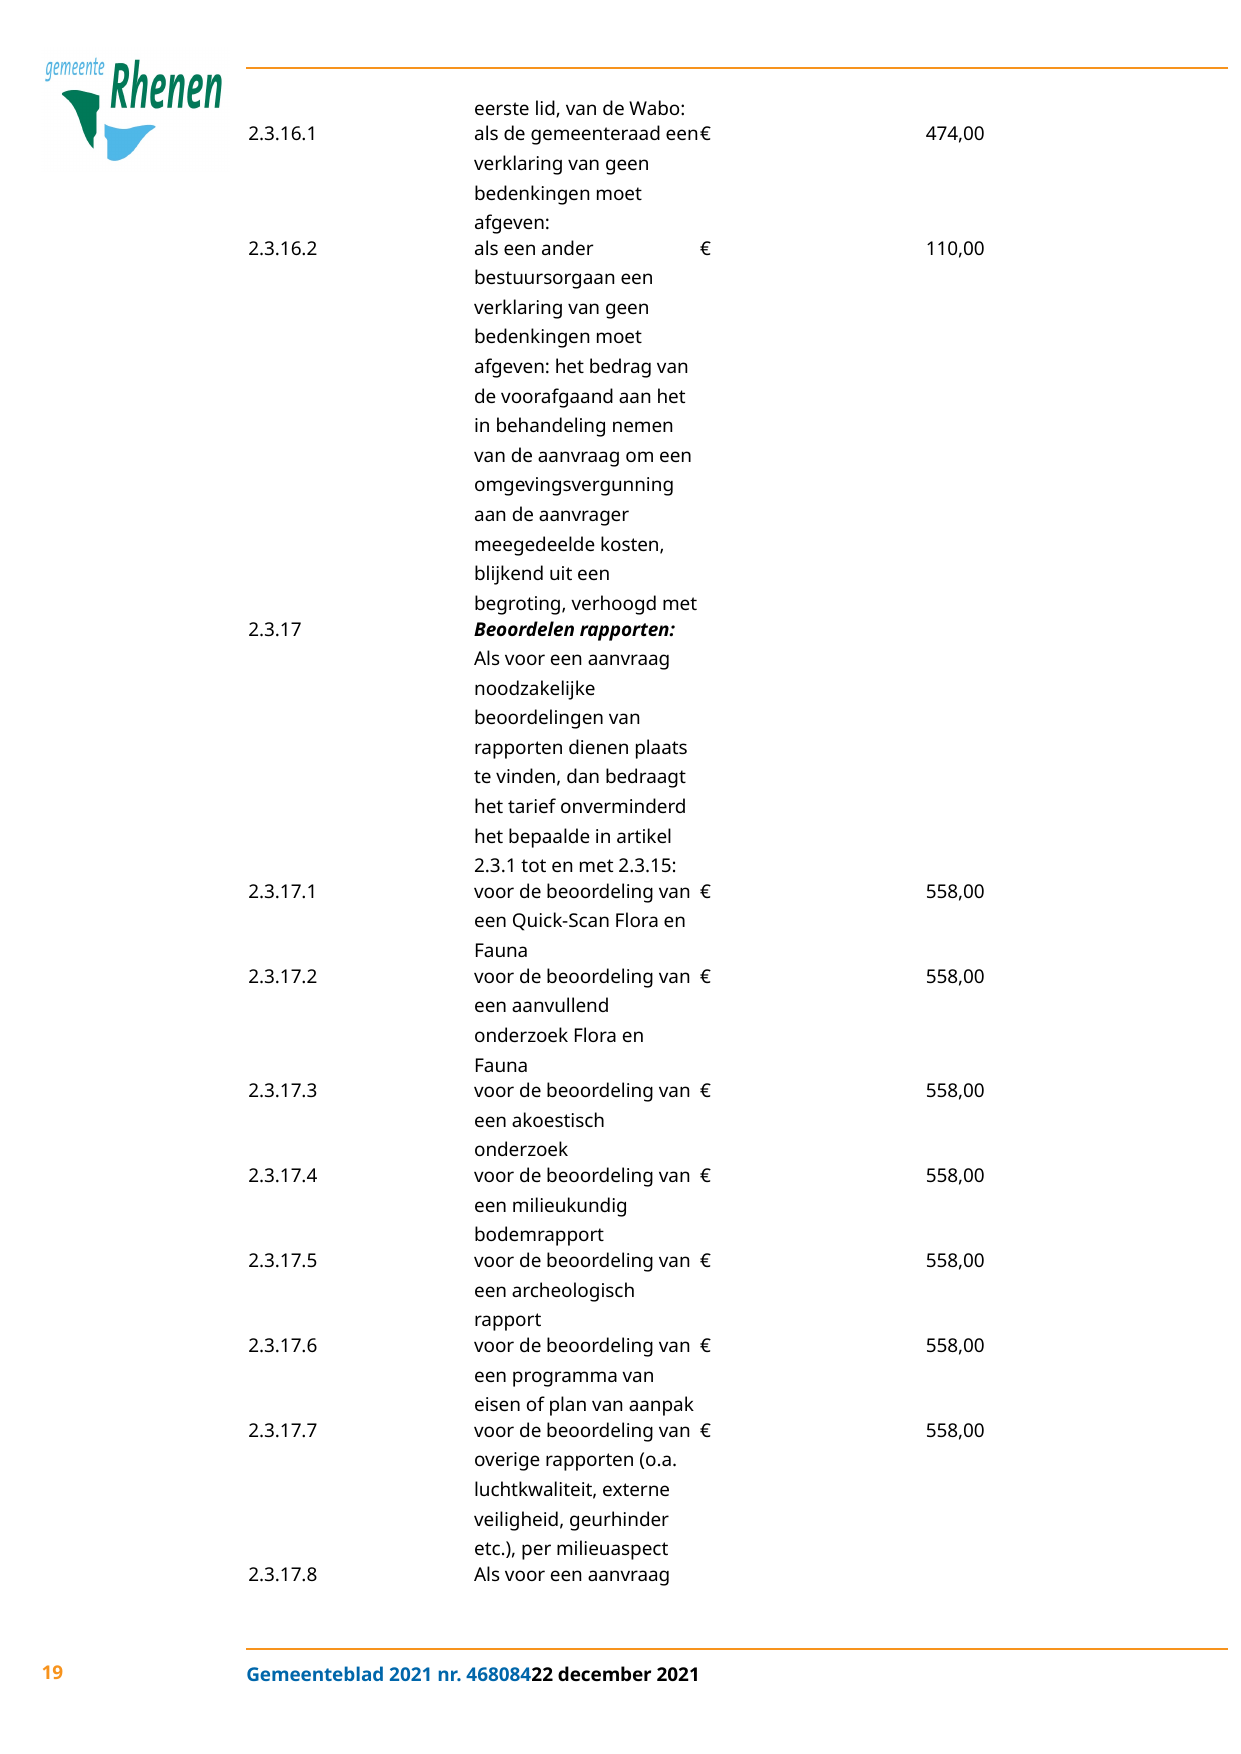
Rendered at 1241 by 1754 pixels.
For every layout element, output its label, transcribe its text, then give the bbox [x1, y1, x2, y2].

table_cell [248, 95, 474, 121]
table_cell 2.3.17.7 [248, 1417, 474, 1561]
table_cell € [700, 1078, 926, 1162]
table_cell 2.3.17 [248, 616, 474, 878]
table_cell eerste lid, van de Wabo: [474, 95, 700, 121]
table_cell € [700, 235, 926, 616]
table_cell [700, 95, 926, 121]
table_cell voor de beoordeling van een Quick-Scan Flora en Fauna [474, 878, 700, 963]
table_cell als een ander bestuursorgaan een verklaring van geen bedenkingen moet afgeven: het bedrag van de voorafgaand aan het in behandeling nemen van de aanvraag om een omgevingsvergunning aan de aanvrager meegedeelde kosten, blijkend uit een begroting, verhoogd met [474, 235, 700, 616]
table_cell 474,00 [926, 121, 1152, 235]
table_cell € [700, 121, 926, 235]
table_cell € [700, 1417, 926, 1561]
table_cell [926, 1561, 1152, 1587]
table_cell voor de beoordeling van een aanvullend onderzoek Flora en Fauna [474, 963, 700, 1077]
table_cell 558,00 [926, 878, 1152, 963]
table_cell 2.3.16.2 [248, 235, 474, 616]
table_cell € [700, 1163, 926, 1247]
table_cell 558,00 [926, 1332, 1152, 1417]
table_cell 2.3.17.3 [248, 1078, 474, 1162]
table_cell € [700, 1332, 926, 1417]
table_cell 2.3.17.6 [248, 1332, 474, 1417]
table_cell [926, 616, 1152, 878]
table_cell voor de beoordeling van overige rapporten (o.a. luchtkwaliteit, externe veiligheid, geurhinder etc.), per milieuaspect [474, 1417, 700, 1561]
table_cell [926, 95, 1152, 121]
table_cell 2.3.16.1 [248, 121, 474, 235]
table_cell 558,00 [926, 1078, 1152, 1162]
table_cell 110,00 [926, 235, 1152, 616]
table_cell voor de beoordeling van een archeologisch rapport [474, 1247, 700, 1332]
table_cell 2.3.17.4 [248, 1163, 474, 1247]
table_cell 2.3.17.5 [248, 1247, 474, 1332]
table_cell [700, 616, 926, 878]
table_cell als de gemeenteraad een verklaring van geen bedenkingen moet afgeven: [474, 121, 700, 235]
table_cell 2.3.17.2 [248, 963, 474, 1077]
table_cell € [700, 878, 926, 963]
table_cell € [700, 963, 926, 1077]
table_cell € [700, 1247, 926, 1332]
table_cell 558,00 [926, 963, 1152, 1077]
table_cell voor de beoordeling van een milieukundig bodemrapport [474, 1163, 700, 1247]
table_cell 2.3.17.1 [248, 878, 474, 963]
table_cell voor de beoordeling van een programma van eisen of plan van aanpak [474, 1332, 700, 1417]
table_cell 558,00 [926, 1247, 1152, 1332]
table_cell Beoordelen rapporten: Als voor een aanvraag noodzakelijke beoordelingen van rapporten dienen plaats te vinden, dan bedraagt het tarief onverminderd het bepaalde in artikel 2.3.1 tot en met 2.3.15: [474, 616, 700, 878]
table_cell 558,00 [926, 1163, 1152, 1247]
picture [41, 47, 231, 172]
table_cell Als voor een aanvraag [474, 1561, 700, 1587]
table_cell 558,00 [926, 1417, 1152, 1561]
table_cell voor de beoordeling van een akoestisch onderzoek [474, 1078, 700, 1162]
table_cell 2.3.17.8 [248, 1561, 474, 1587]
table_cell [700, 1561, 926, 1587]
